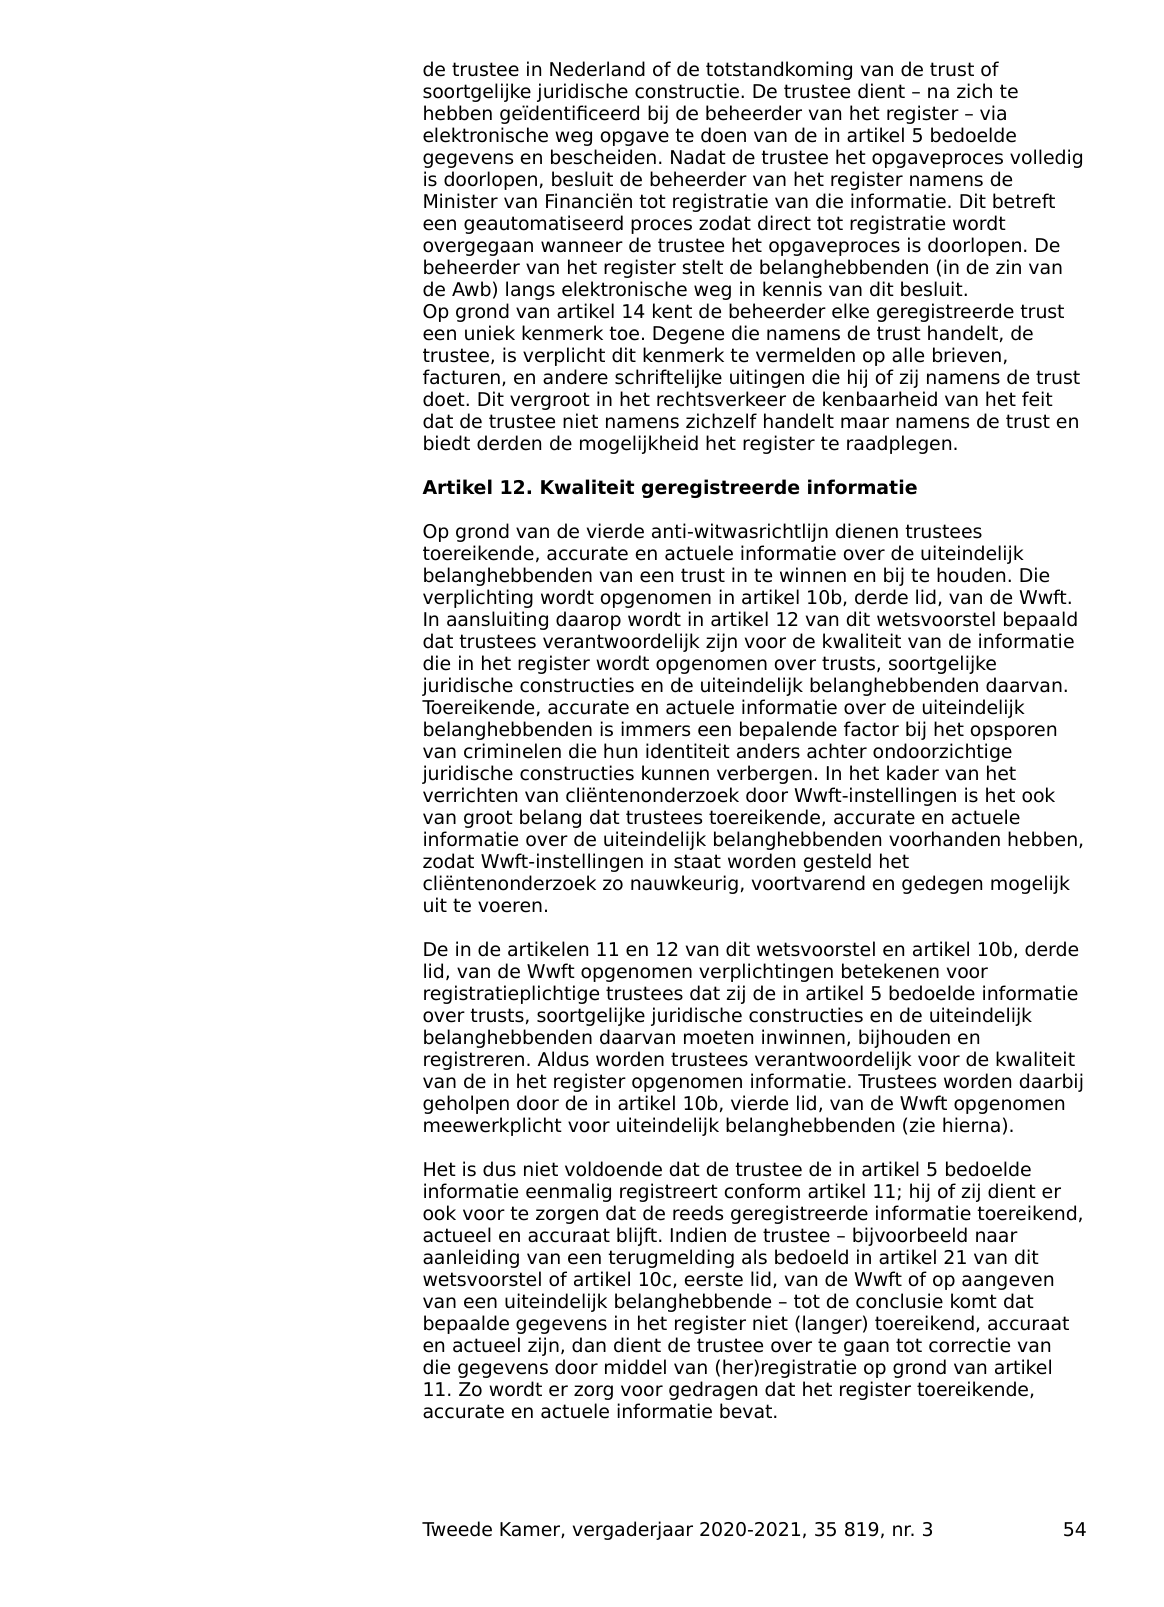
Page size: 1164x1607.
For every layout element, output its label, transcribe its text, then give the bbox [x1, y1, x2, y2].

text Op grond van de vierde anti-witwasrichtlijn dienen trustees toereikende, accurate en actuele informatie over de uiteindelijk belanghebbenden van een trust in te winnen en bij te houden. Die verplichting wordt opgenomen in artikel 10b, derde lid, van de Wwft. In aansluiting daarop wordt in artikel 12 van dit wetsvoorstel bepaald dat trustees verantwoordelijk zijn voor de kwaliteit van de informatie die in het register wordt opgenomen over trusts, soortgelijke juridische constructies en de uiteindelijk belanghebbenden daarvan. Toereikende, accurate en actuele informatie over de uiteindelijk belanghebbenden is immers een bepalende factor bij het opsporen van criminelen die hun identiteit anders achter ondoorzichtige juridische constructies kunnen verbergen. In het kader van het verrichten van cliëntenonderzoek door Wwft-instellingen is het ook van groot belang dat trustees toereikende, accurate en actuele informatie over de uiteindelijk belanghebbenden voorhanden hebben, zodat Wwft-instellingen in staat worden gesteld het cliëntenonderzoek zo nauwkeurig, voortvarend en gedegen mogelijk uit te voeren. [422, 521, 1087, 917]
text de trustee in Nederland of de totstandkoming van de trust of soortgelijke juridische constructie. De trustee dient – na zich te hebben geïdentificeerd bij de beheerder van het register – via elektronische weg opgave te doen van de in artikel 5 bedoelde gegevens en bescheiden. Nadat de trustee het opgaveproces volledig is doorlopen, besluit de beheerder van het register namens de Minister van Financiën tot registratie van die informatie. Dit betreft een geautomatiseerd proces zodat direct tot registratie wordt overgegaan wanneer de trustee het opgaveproces is doorlopen. De beheerder van het register stelt de belanghebbenden (in de zin van de Awb) langs elektronische weg in kennis van dit besluit. [422, 59, 1087, 301]
subtitle Artikel 12. Kwaliteit geregistreerde informatie [422, 477, 1087, 499]
text De in de artikelen 11 en 12 van dit wetsvoorstel en artikel 10b, derde lid, van de Wwft opgenomen verplichtingen betekenen voor registratieplichtige trustees dat zij de in artikel 5 bedoelde informatie over trusts, soortgelijke juridische constructies en de uiteindelijk belanghebbenden daarvan moeten inwinnen, bijhouden en registreren. Aldus worden trustees verantwoordelijk voor de kwaliteit van de in het register opgenomen informatie. Trustees worden daarbij geholpen door de in artikel 10b, vierde lid, van de Wwft opgenomen meewerkplicht voor uiteindelijk belanghebbenden (zie hierna). [422, 939, 1087, 1137]
text Op grond van artikel 14 kent de beheerder elke geregistreerde trust een uniek kenmerk toe. Degene die namens de trust handelt, de trustee, is verplicht dit kenmerk te vermelden op alle brieven, facturen, en andere schriftelijke uitingen die hij of zij namens de trust doet. Dit vergroot in het rechtsverkeer de kenbaarheid van het feit dat de trustee niet namens zichzelf handelt maar namens de trust en biedt derden de mogelijkheid het register te raadplegen. [422, 301, 1087, 455]
text Het is dus niet voldoende dat de trustee de in artikel 5 bedoelde informatie eenmalig registreert conform artikel 11; hij of zij dient er ook voor te zorgen dat de reeds geregistreerde informatie toereikend, actueel en accuraat blijft. Indien de trustee – bijvoorbeeld naar aanleiding van een terugmelding als bedoeld in artikel 21 van dit wetsvoorstel of artikel 10c, eerste lid, van de Wwft of op aangeven van een uiteindelijk belanghebbende – tot de conclusie komt dat bepaalde gegevens in het register niet (langer) toereikend, accuraat en actueel zijn, dan dient de trustee over te gaan tot correctie van die gegevens door middel van (her)registratie op grond van artikel 11. Zo wordt er zorg voor gedragen dat het register toereikende, accurate en actuele informatie bevat. [422, 1159, 1087, 1423]
